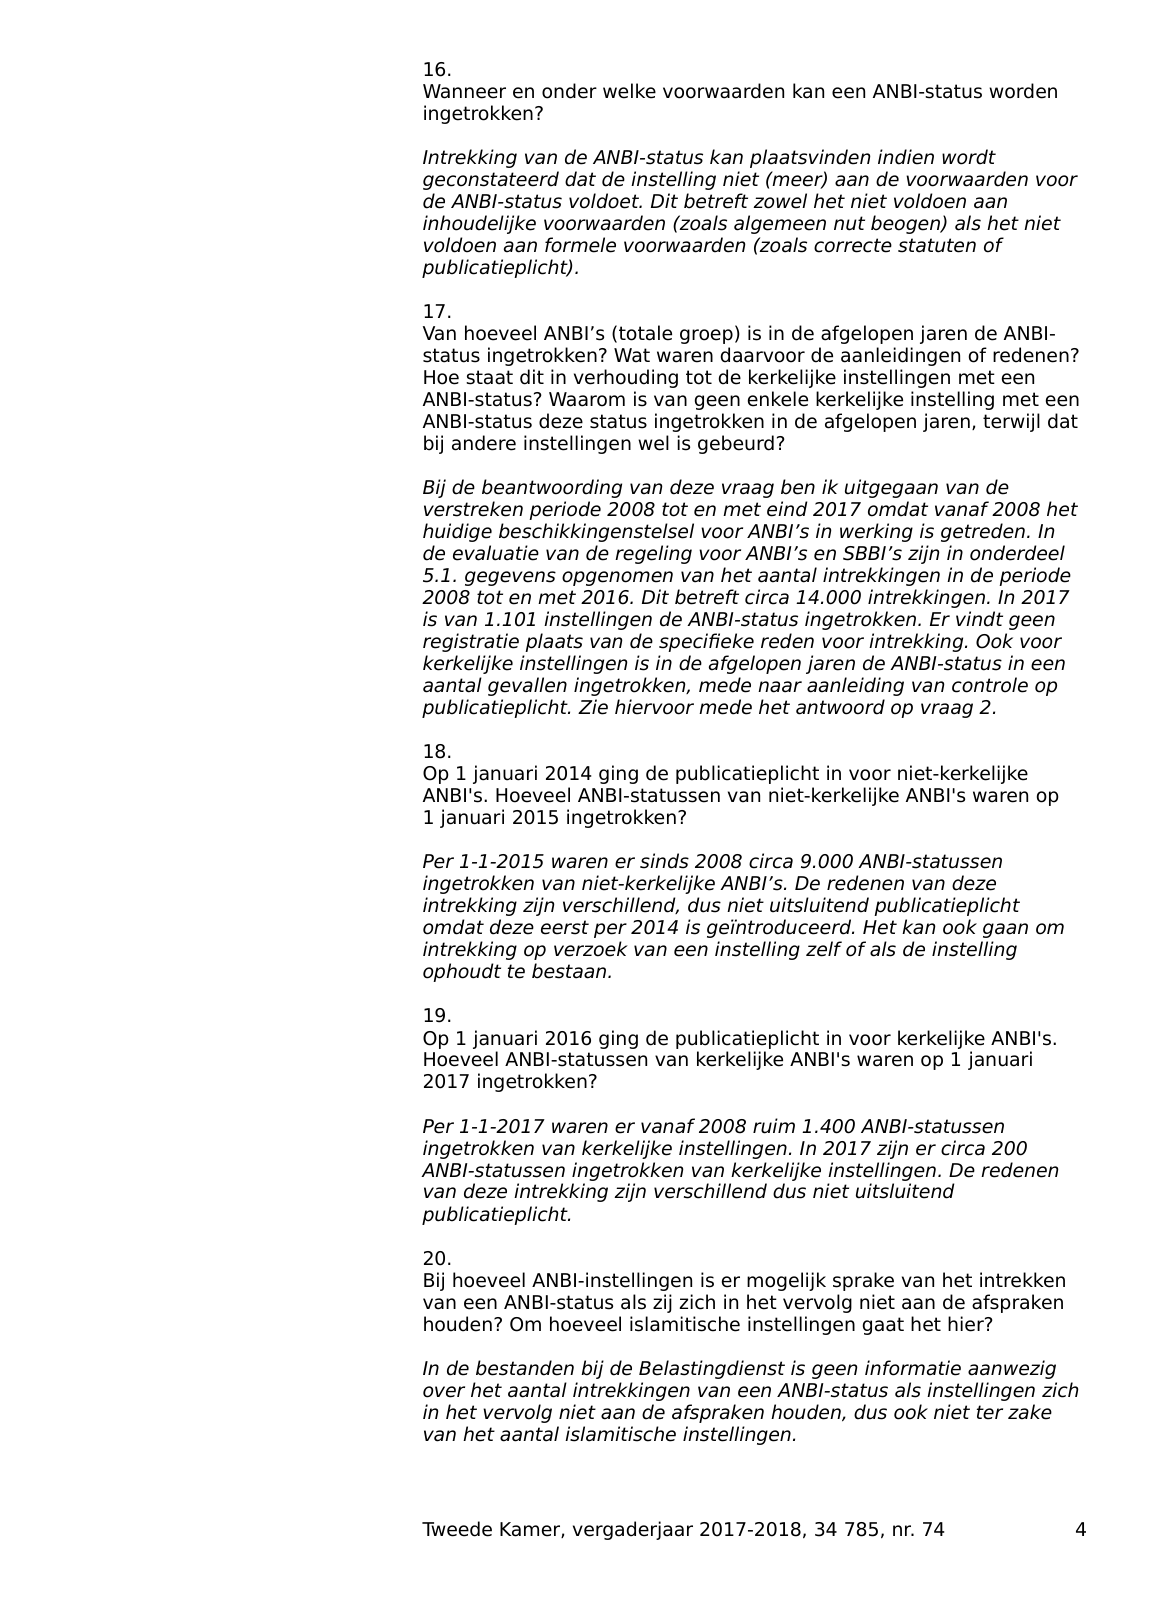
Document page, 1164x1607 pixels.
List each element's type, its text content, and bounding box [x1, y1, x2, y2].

text 16. [422, 59, 1087, 81]
text Wanneer en onder welke voorwaarden kan een ANBI-status worden ingetrokken? [422, 81, 1087, 125]
text Per 1-1-2017 waren er vanaf 2008 ruim 1.400 ANBI-statussen ingetrokken van kerkelijke instellingen. In 2017 zijn er circa 200 ANBI-statussen ingetrokken van kerkelijke instellingen. De redenen van deze intrekking zijn verschillend dus niet uitsluitend publicatieplicht. [422, 1116, 1087, 1225]
text Intrekking van de ANBI-status kan plaatsvinden indien wordt geconstateerd dat de instelling niet (meer) aan de voorwaarden voor de ANBI-status voldoet. Dit betreft zowel het niet voldoen aan inhoudelijke voorwaarden (zoals algemeen nut beogen) als het niet voldoen aan formele voorwaarden (zoals correcte statuten of publicatieplicht). [422, 147, 1087, 279]
text Per 1-1-2015 waren er sinds 2008 circa 9.000 ANBI-statussen ingetrokken van niet-kerkelijke ANBI’s. De redenen van deze intrekking zijn verschillend, dus niet uitsluitend publicatieplicht omdat deze eerst per 2014 is geïntroduceerd. Het kan ook gaan om intrekking op verzoek van een instelling zelf of als de instelling ophoudt te bestaan. [422, 851, 1087, 983]
text 17. [422, 301, 1087, 323]
text 19. [422, 1005, 1087, 1027]
text Bij hoeveel ANBI-instellingen is er mogelijk sprake van het intrekken van een ANBI-status als zij zich in het vervolg niet aan de afspraken houden? Om hoeveel islamitische instellingen gaat het hier? [422, 1269, 1087, 1336]
text 18. [422, 741, 1087, 763]
text Op 1 januari 2016 ging de publicatieplicht in voor kerkelijke ANBI's. Hoeveel ANBI-statussen van kerkelijke ANBI's waren op 1 januari 2017 ingetrokken? [422, 1027, 1087, 1093]
text Op 1 januari 2014 ging de publicatieplicht in voor niet-kerkelijke ANBI's. Hoeveel ANBI-statussen van niet-kerkelijke ANBI's waren op 1 januari 2015 ingetrokken? [422, 763, 1087, 829]
text Bij de beantwoording van deze vraag ben ik uitgegaan van de verstreken periode 2008 tot en met eind 2017 omdat vanaf 2008 het huidige beschikkingenstelsel voor ANBI’s in werking is getreden. In de evaluatie van de regeling voor ANBI’s en SBBI’s zijn in onderdeel 5.1. gegevens opgenomen van het aantal intrekkingen in de periode 2008 tot en met 2016. Dit betreft circa 14.000 intrekkingen. In 2017 is van 1.101 instellingen de ANBI-status ingetrokken. Er vindt geen registratie plaats van de specifieke reden voor intrekking. Ook voor kerkelijke instellingen is in de afgelopen jaren de ANBI-status in een aantal gevallen ingetrokken, mede naar aanleiding van controle op publicatieplicht. Zie hiervoor mede het antwoord op vraag 2. [422, 477, 1087, 719]
text In de bestanden bij de Belastingdienst is geen informatie aanwezig over het aantal intrekkingen van een ANBI-status als instellingen zich in het vervolg niet aan de afspraken houden, dus ook niet ter zake van het aantal islamitische instellingen. [422, 1358, 1087, 1446]
text 20. [422, 1248, 1087, 1269]
text Van hoeveel ANBI’s (totale groep) is in de afgelopen jaren de ANBI-status ingetrokken? Wat waren daarvoor de aanleidingen of redenen? Hoe staat dit in verhouding tot de kerkelijke instellingen met een ANBI-status? Waarom is van geen enkele kerkelijke instelling met een ANBI-status deze status ingetrokken in de afgelopen jaren, terwijl dat bij andere instellingen wel is gebeurd? [422, 323, 1087, 455]
